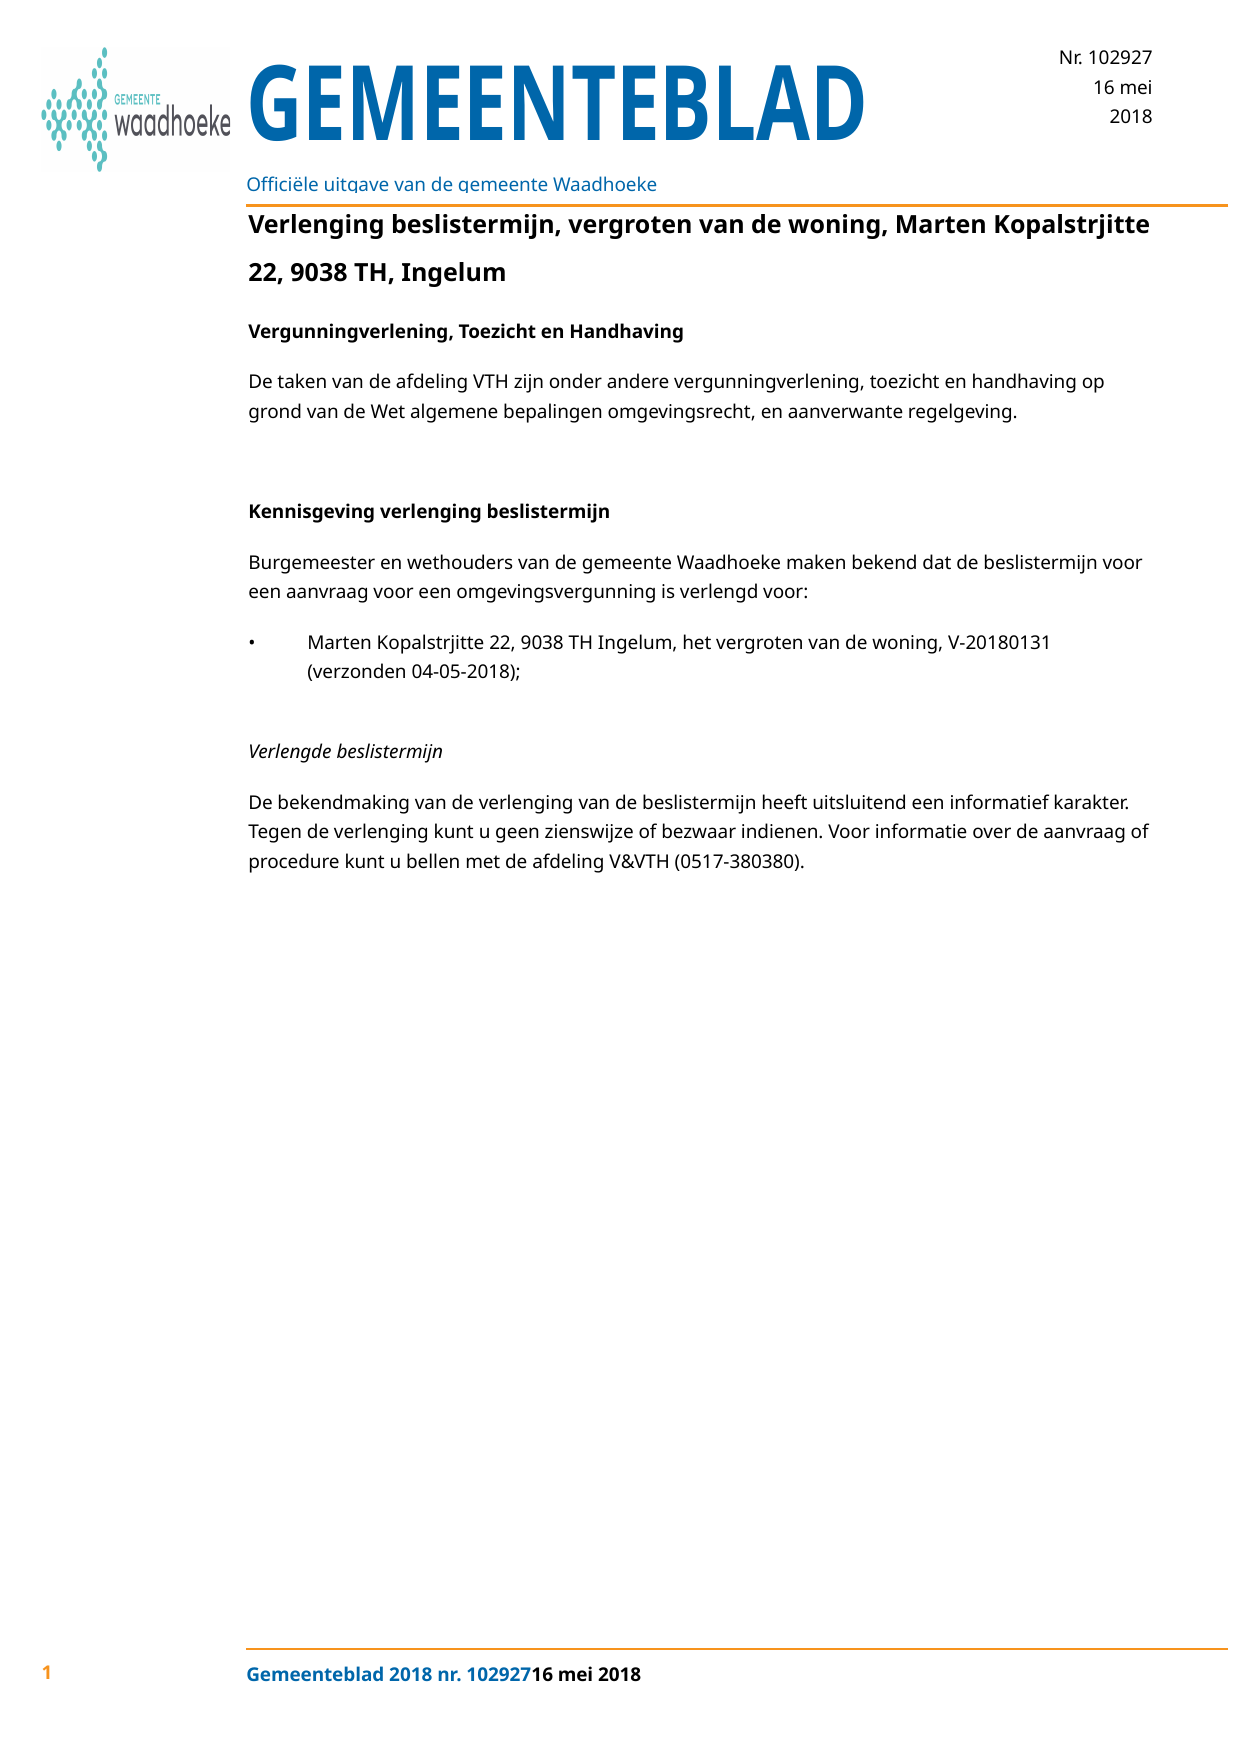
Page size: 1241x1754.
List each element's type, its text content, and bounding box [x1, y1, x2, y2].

text De taken van de afdeling VTH zijn onder andere vergunningverlening, toezicht en handhaving op grond van de Wet algemene bepalingen omgevingsrecht, en aanverwante regelgeving. [248, 368, 1152, 424]
picture [41, 47, 231, 172]
text Kennisgeving verlenging beslistermijn [248, 499, 1152, 524]
text Burgemeester en wethouders van de gemeente Waadhoeke maken bekend dat de beslistermijn voor een aanvraag voor een omgevingsvergunning is verlengd voor: [248, 549, 1152, 604]
text Verlenging beslistermijn, vergroten van de woning, Marten Kopalstrjitte 22, 9038 TH, Ingelum [248, 207, 1152, 288]
list Marten Kopalstrjitte 22, 9038 TH Ingelum, het vergroten van de woning, V-20180131 (verzonden 04-05-2018); [248, 629, 1152, 684]
text Verlengde beslistermijn [248, 739, 1152, 764]
text De bekendmaking van de verlenging van de beslistermijn heeft uitsluitend een informatief karakter. Tegen de verlenging kunt u geen zienswijze of bezwaar indienen. Voor informatie over de aanvraag of procedure kunt u bellen met de afdeling V&VTH (0517-380380). [248, 789, 1152, 874]
text Vergunningverlening, Toezicht en Handhaving [248, 318, 1152, 344]
